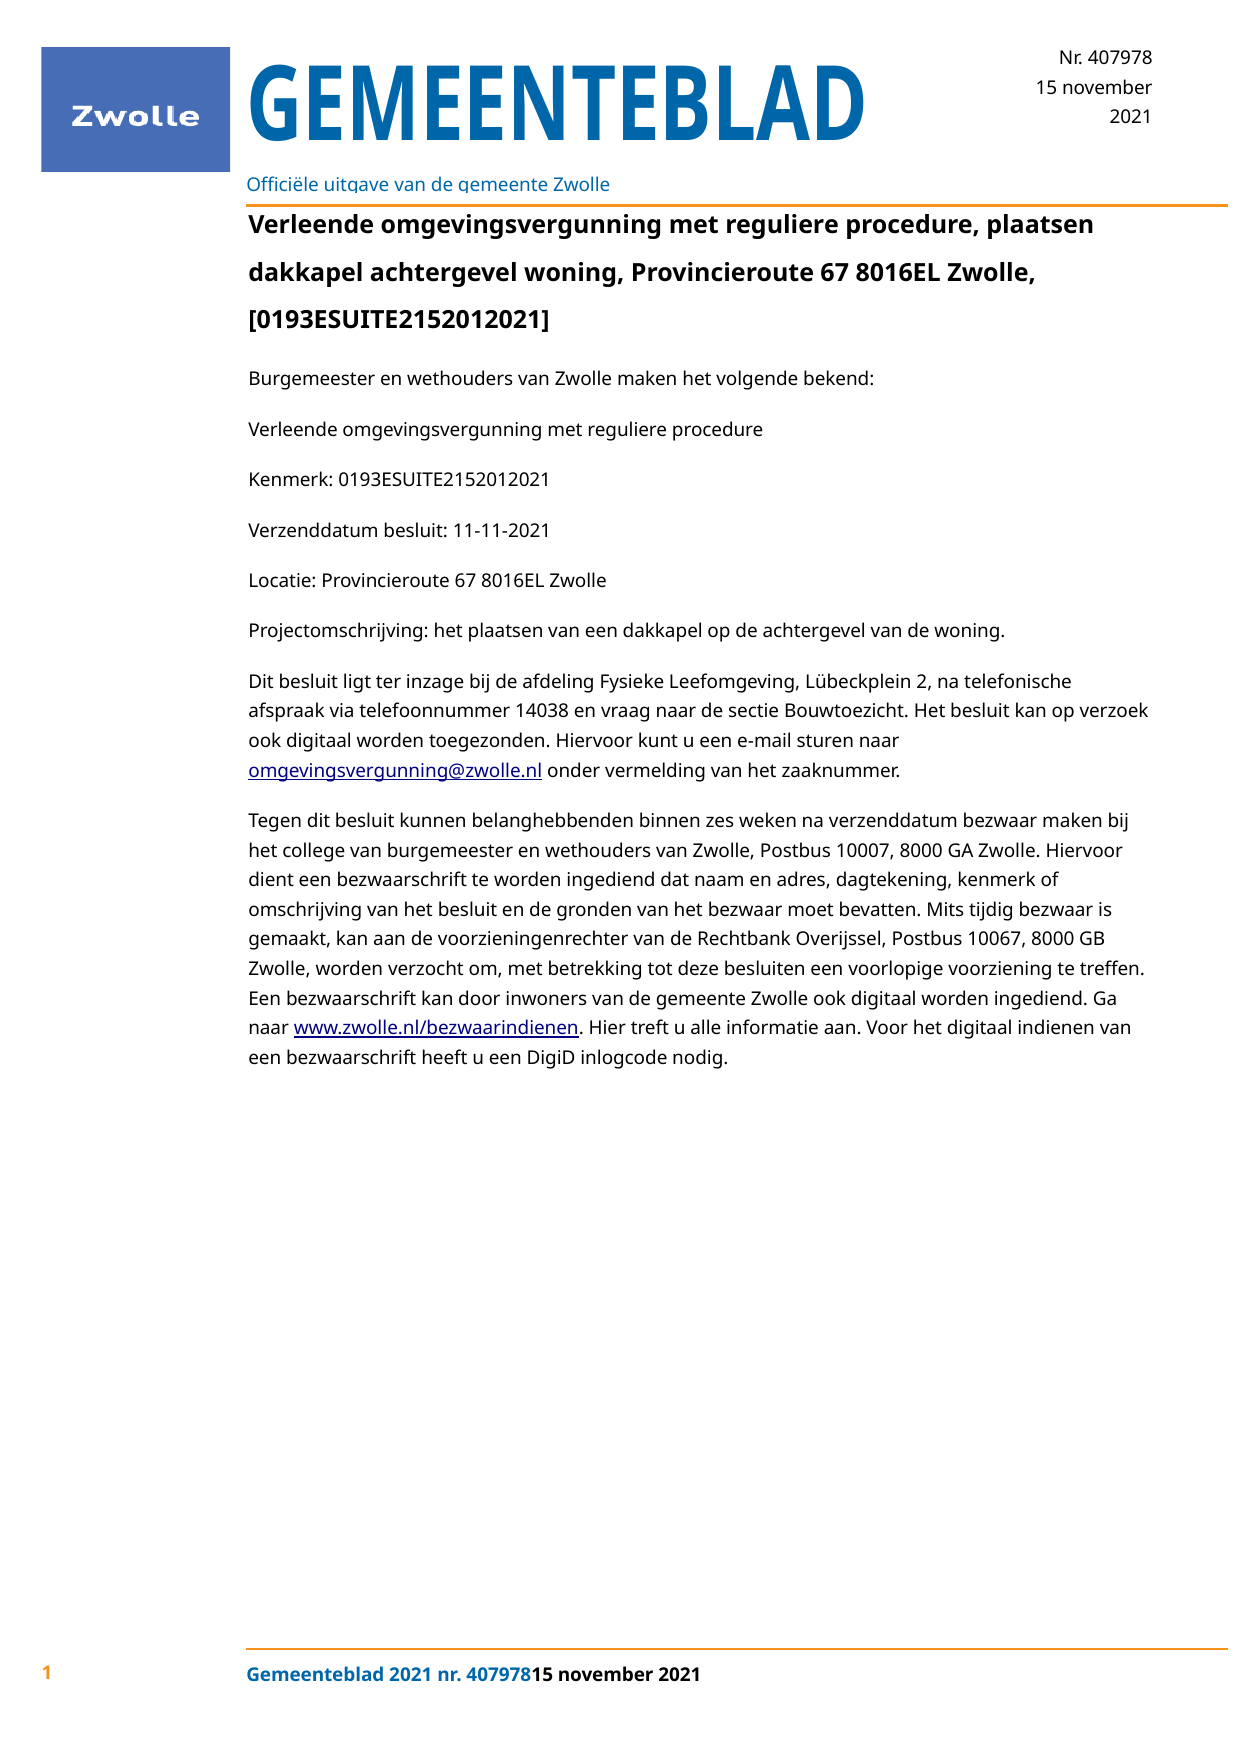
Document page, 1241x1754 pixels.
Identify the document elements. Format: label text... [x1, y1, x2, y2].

text Verleende omgevingsvergunning met reguliere procedure [248, 416, 1152, 442]
text Kenmerk: 0193ESUITE2152012021 [248, 466, 1152, 492]
text Verleende omgevingsvergunning met reguliere procedure, plaatsen dakkapel achtergevel woning, Provincieroute 67 8016EL Zwolle,[0193ESUITE2152012021] [248, 207, 1152, 336]
text Verzenddatum besluit: 11-11-2021 [248, 517, 1152, 542]
picture [41, 47, 231, 172]
text Projectomschrijving: het plaatsen van een dakkapel op de achtergevel van de woning. [248, 618, 1152, 643]
text Dit besluit ligt ter inzage bij de afdeling Fysieke Leefomgeving, Lübeckplein 2, na telefonische afspraak via telefoonnummer 14038 en vraag naar de sectie Bouwtoezicht. Het besluit kan op verzoek ook digitaal worden toegezonden. Hiervoor kunt u een e-mail sturen naar omgevingsvergunning@zwolle.nl onder vermelding van het zaaknummer. [248, 668, 1152, 782]
text Tegen dit besluit kunnen belanghebbenden binnen zes weken na verzenddatum bezwaar maken bij het college van burgemeester en wethouders van Zwolle, Postbus 10007, 8000 GA Zwolle. Hiervoor dient een bezwaarschrift te worden ingediend dat naam en adres, dagtekening, kenmerk of omschrijving van het besluit en de gronden van het bezwaar moet bevatten. Mits tijdig bezwaar is gemaakt, kan aan de voorzieningenrechter van de Rechtbank Overijssel, Postbus 10067, 8000 GB Zwolle, worden verzocht om, met betrekking tot deze besluiten een voorlopige voorziening te treffen. Een bezwaarschrift kan door inwoners van de gemeente Zwolle ook digitaal worden ingediend. Ga naar www.zwolle.nl/bezwaarindienen. Hier treft u alle informatie aan. Voor het digitaal indienen van een bezwaarschrift heeft u een DigiD inlogcode nodig. [248, 807, 1152, 1069]
text Burgemeester en wethouders van Zwolle maken het volgende bekend: [248, 366, 1152, 391]
text Locatie: Provincieroute 67 8016EL Zwolle [248, 567, 1152, 593]
